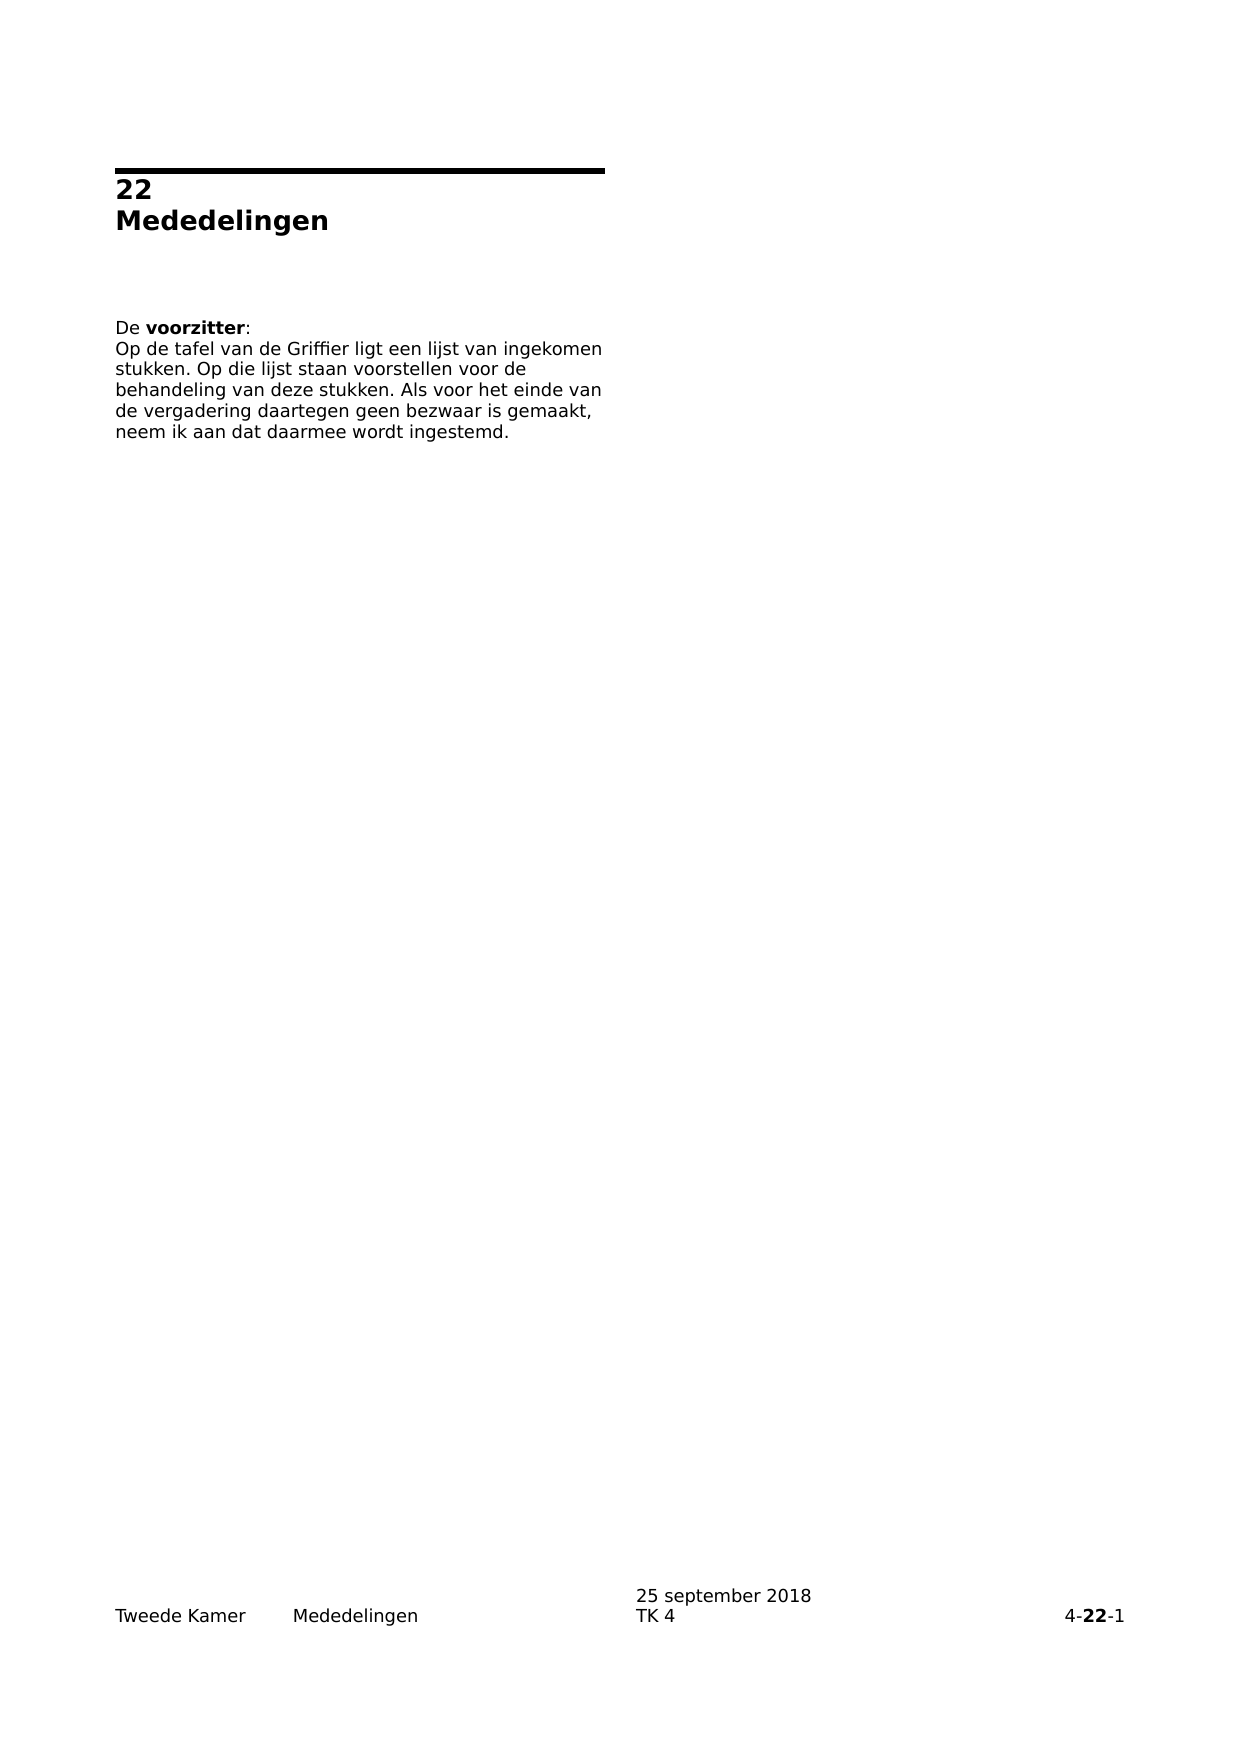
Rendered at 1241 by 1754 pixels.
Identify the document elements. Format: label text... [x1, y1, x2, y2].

title 22 Mededelingen [115, 174, 605, 237]
text Op de tafel van de Griffier ligt een lijst van ingekomen stukken. Op die lijst staan voorstellen voor de behandeling van deze stukken. Als voor het einde van de vergadering daartegen geen bezwaar is gemaakt, neem ik aan dat daarmee wordt ingestemd. [115, 338, 605, 442]
text De voorzitter: [115, 318, 605, 338]
